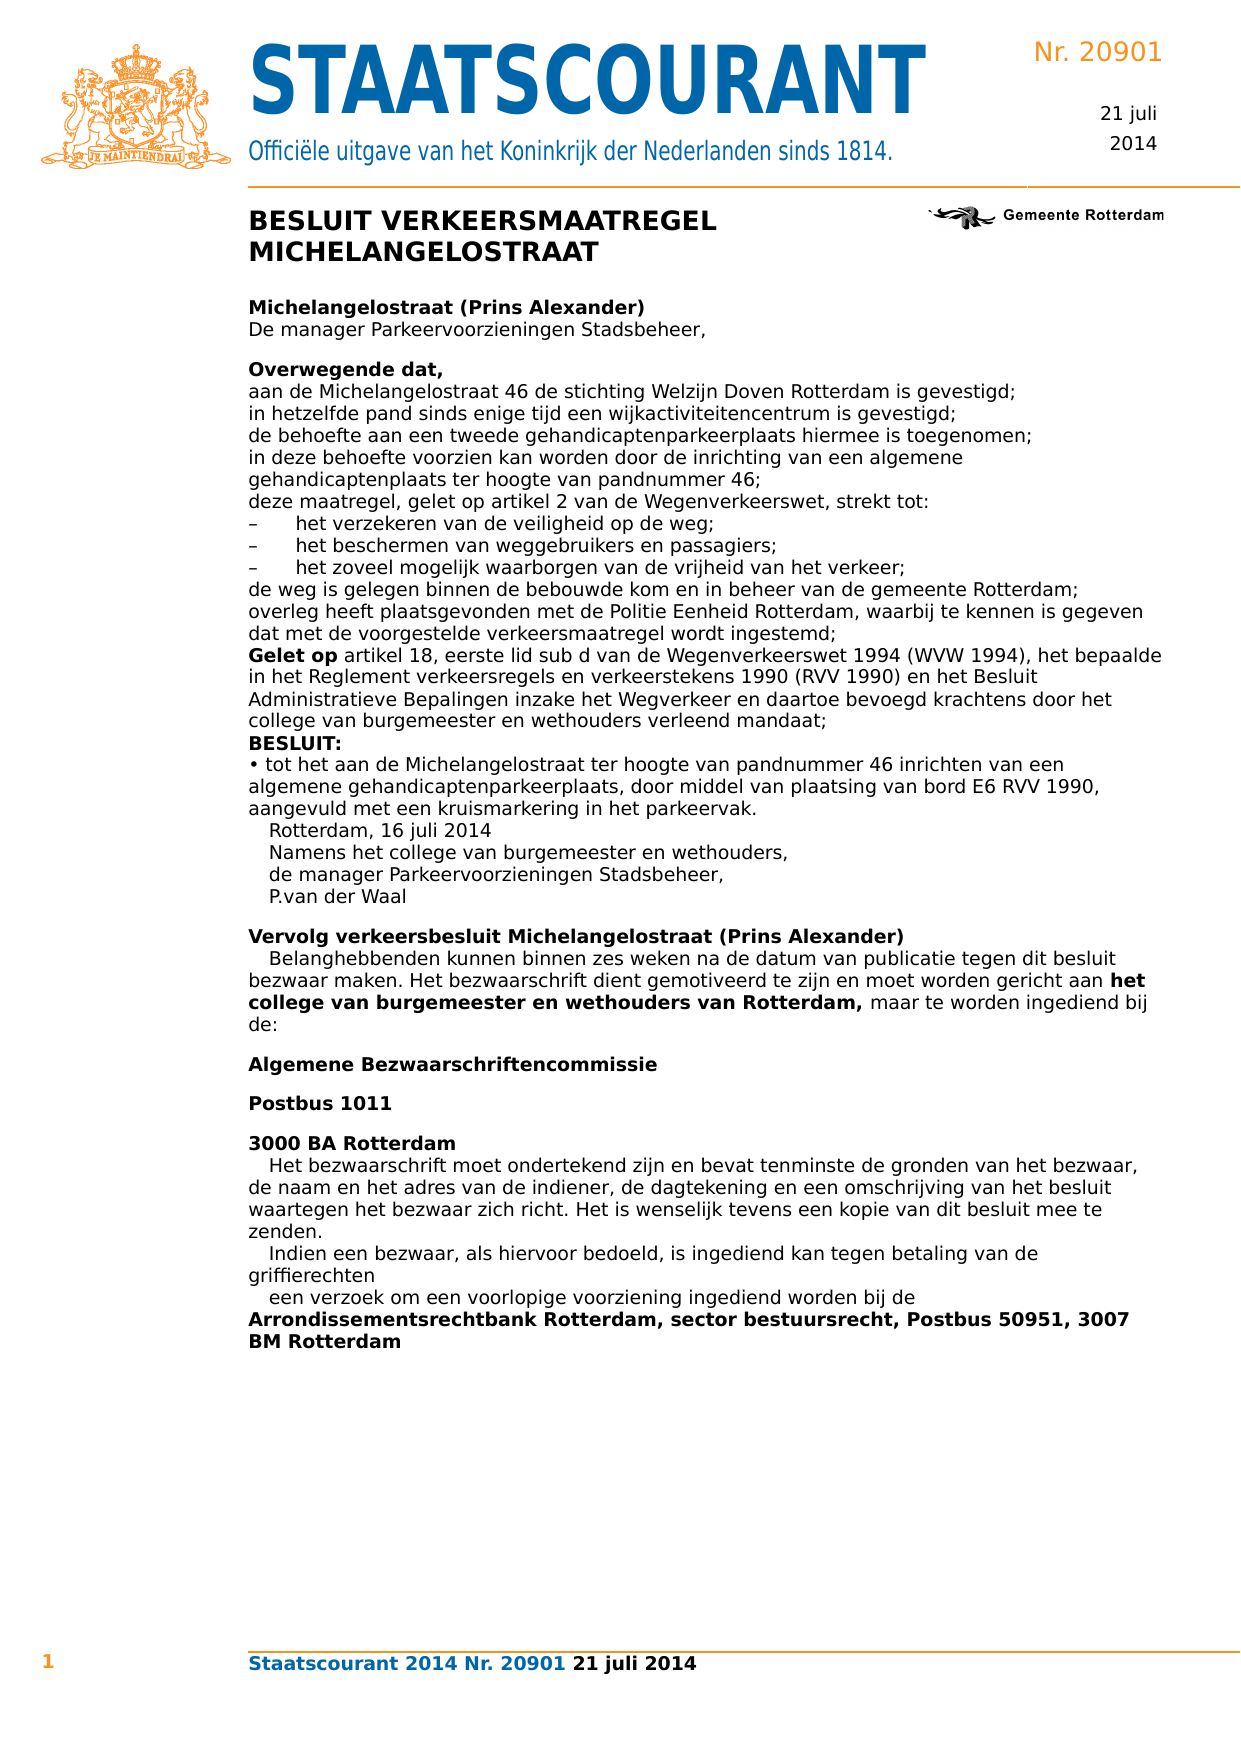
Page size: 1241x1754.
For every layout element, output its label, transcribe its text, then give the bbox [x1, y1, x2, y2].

text De manager Parkeervoorzieningen Stadsbeheer, [248, 319, 1163, 341]
subtitle Overwegende dat, [248, 359, 1163, 381]
text Rotterdam, 16 juli 2014 [248, 820, 1163, 842]
subtitle Michelangelostraat (Prins Alexander) [248, 297, 1163, 319]
picture [41, 44, 231, 169]
text P.van der Waal [248, 886, 1163, 908]
text • tot het aan de Michelangelostraat ter hoogte van pandnummer 46 inrichten van een algemene gehandicaptenparkeerplaats, door middel van plaatsing van bord E6 RVV 1990, aangevuld met een kruismarkering in het parkeervak. [248, 754, 1163, 820]
text de behoefte aan een tweede gehandicaptenparkeerplaats hiermee is toegenomen; [248, 425, 1163, 447]
text Indien een bezwaar, als hiervoor bedoeld, is ingediend kan tegen betaling van de griffierechten [248, 1243, 1163, 1287]
text Namens het college van burgemeester en wethouders, [248, 842, 1163, 864]
picture [927, 205, 1164, 230]
text Het bezwaarschrift moet ondertekend zijn en bevat tenminste de gronden van het bezwaar, de naam en het adres van de indiener, de dagtekening en een omschrijving van het besluit waartegen het bezwaar zich richt. Het is wenselijk tevens een kopie van dit besluit mee te zenden. [248, 1155, 1163, 1243]
text deze maatregel, gelet op artikel 2 van de Wegenverkeerswet, strekt tot: [248, 491, 1163, 513]
text de manager Parkeervoorzieningen Stadsbeheer, [248, 864, 1163, 886]
list het beschermen van weggebruikers en passagiers; [248, 534, 1163, 557]
subtitle Algemene Bezwaarschriftencommissie [248, 1053, 1163, 1076]
subtitle 3000 BA Rotterdam [248, 1133, 1163, 1155]
list het verzekeren van de veiligheid op de weg; [248, 513, 1163, 534]
list het zoveel mogelijk waarborgen van de vrijheid van het verkeer; [248, 557, 1163, 578]
text Belanghebbenden kunnen binnen zes weken na de datum van publicatie tegen dit besluit bezwaar maken. Het bezwaarschrift dient gemotiveerd te zijn en moet worden gericht aan het college van burgemeester en wethouders van Rotterdam, maar te worden ingediend bij de: [248, 948, 1163, 1036]
text aan de Michelangelostraat 46 de stichting Welzijn Doven Rotterdam is gevestigd; [248, 381, 1163, 403]
text in deze behoefte voorzien kan worden door de inrichting van een algemene gehandicaptenplaats ter hoogte van pandnummer 46; [248, 447, 1163, 491]
text de weg is gelegen binnen de bebouwde kom en in beheer van de gemeente Rotterdam; [248, 578, 1163, 601]
text een verzoek om een voorlopige voorziening ingediend worden bij de Arrondissementsrechtbank Rotterdam, sector bestuursrecht, Postbus 50951, 3007 BM Rotterdam [248, 1287, 1163, 1353]
text overleg heeft plaatsgevonden met de Politie Eenheid Rotterdam, waarbij te kennen is gegeven dat met de voorgestelde verkeersmaatregel wordt ingestemd; [248, 601, 1163, 644]
subtitle Vervolg verkeersbesluit Michelangelostraat (Prins Alexander) [248, 926, 1163, 948]
text Gelet op artikel 18, eerste lid sub d van de Wegenverkeerswet 1994 (WVW 1994), het bepaalde in het Reglement verkeersregels en verkeerstekens 1990 (RVV 1990) en het Besluit Administratieve Bepalingen inzake het Wegverkeer en daartoe bevoegd krachtens door het college van burgemeester en wethouders verleend mandaat; [248, 644, 1163, 732]
subtitle Postbus 1011 [248, 1093, 1163, 1115]
text BESLUIT: [248, 732, 1163, 754]
subtitle BESLUIT VERKEERSMAATREGEL MICHELANGELOSTRAAT [248, 206, 1163, 268]
text in hetzelfde pand sinds enige tijd een wijkactiviteitencentrum is gevestigd; [248, 403, 1163, 425]
